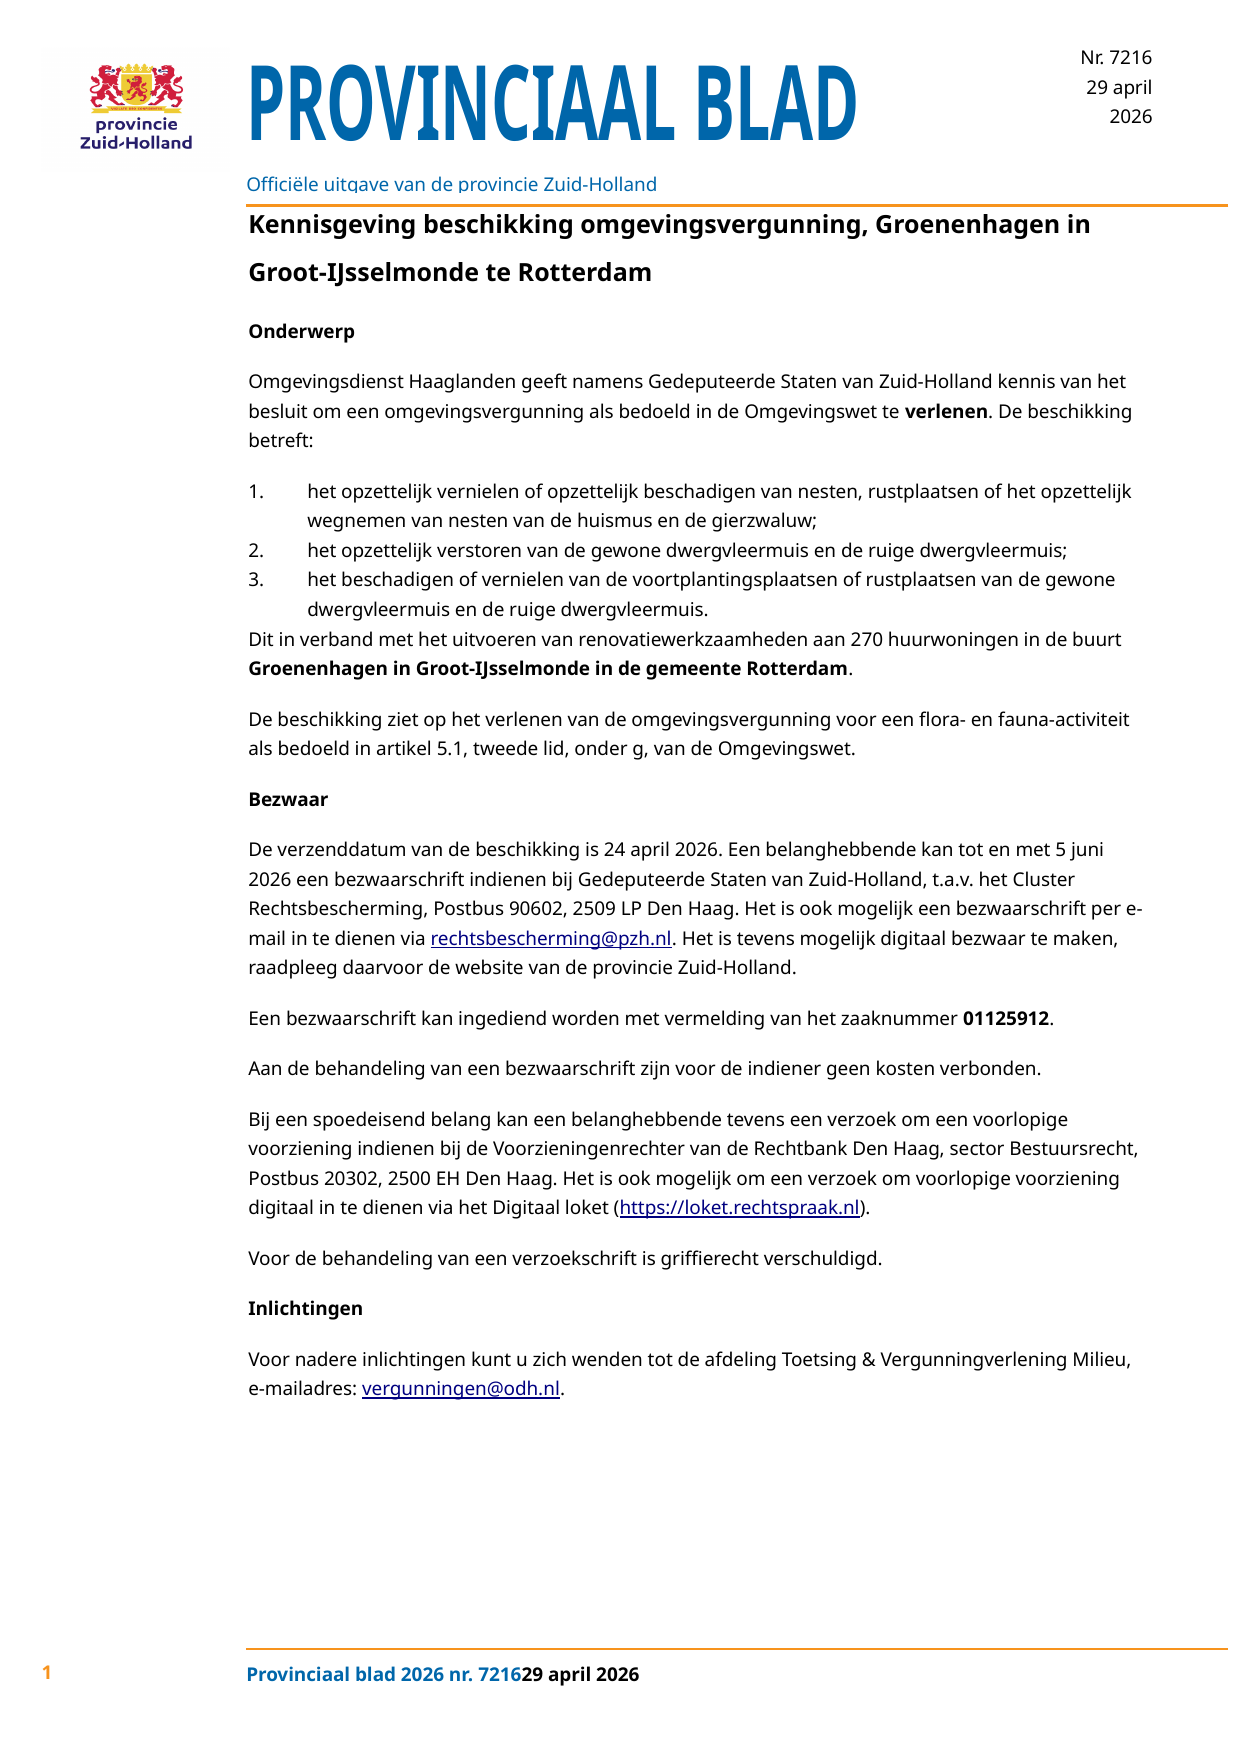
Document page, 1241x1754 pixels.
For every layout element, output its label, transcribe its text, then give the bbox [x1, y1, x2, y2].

text Dit in verband met het uitvoeren van renovatiewerkzaamheden aan 270 huurwoningen in de buurt Groenenhagen in Groot-IJsselmonde in de gemeente Rotterdam. [248, 626, 1152, 681]
list het beschadigen of vernielen van de voortplantingsplaatsen of rustplaatsen van de gewone dwergvleermuis en de ruige dwergvleermuis. [248, 567, 1152, 622]
text Inlichtingen [248, 1295, 1152, 1321]
text Aan de behandeling van een bezwaarschrift zijn voor de indiener geen kosten verbonden. [248, 1055, 1152, 1081]
text Voor de behandeling van een verzoekschrift is griffierecht verschuldigd. [248, 1245, 1152, 1271]
list het opzettelijk vernielen of opzettelijk beschadigen van nesten, rustplaatsen of het opzettelijk wegnemen van nesten van de huismus en de gierzwaluw; [248, 478, 1152, 533]
text Omgevingsdienst Haaglanden geeft namens Gedeputeerde Staten van Zuid-Holland kennis van het besluit om een omgevingsvergunning als bedoeld in de Omgevingswet te verlenen. De beschikking betreft: [248, 368, 1152, 453]
text Kennisgeving beschikking omgevingsvergunning, Groenenhagen in Groot-IJsselmonde te Rotterdam [248, 207, 1152, 288]
text De verzenddatum van de beschikking is 24 april 2026. Een belanghebbende kan tot en met 5 juni 2026 een bezwaarschrift indienen bij Gedeputeerde Staten van Zuid-Holland, t.a.v. het Cluster Rechtsbescherming, Postbus 90602, 2509 LP Den Haag. Het is ook mogelijk een bezwaarschrift per e-mail in te dienen via rechtsbescherming@pzh.nl. Het is tevens mogelijk digitaal bezwaar te maken, raadpleeg daarvoor de website van de provincie Zuid-Holland. [248, 836, 1152, 980]
text Voor nadere inlichtingen kunt u zich wenden tot de afdeling Toetsing & Vergunningverlening Milieu, e-mailadres: vergunningen@odh.nl. [248, 1346, 1152, 1401]
text Bezwaar [248, 786, 1152, 812]
text Een bezwaarschrift kan ingediend worden met vermelding van het zaaknummer 01125912. [248, 1005, 1152, 1031]
text Onderwerp [248, 318, 1152, 344]
list het opzettelijk verstoren van de gewone dwergvleermuis en de ruige dwergvleermuis; [248, 537, 1152, 563]
text Bij een spoedeisend belang kan een belanghebbende tevens een verzoek om een voorlopige voorziening indienen bij de Voorzieningenrechter van de Rechtbank Den Haag, sector Bestuursrecht, Postbus 20302, 2500 EH Den Haag. Het is ook mogelijk om een verzoek om voorlopige voorziening digitaal in te dienen via het Digitaal loket (https://loket.rechtspraak.nl). [248, 1106, 1152, 1220]
picture [41, 47, 231, 172]
text De beschikking ziet op het verlenen van de omgevingsvergunning voor een flora- en fauna-activiteit als bedoeld in artikel 5.1, tweede lid, onder g, van de Omgevingswet. [248, 706, 1152, 761]
